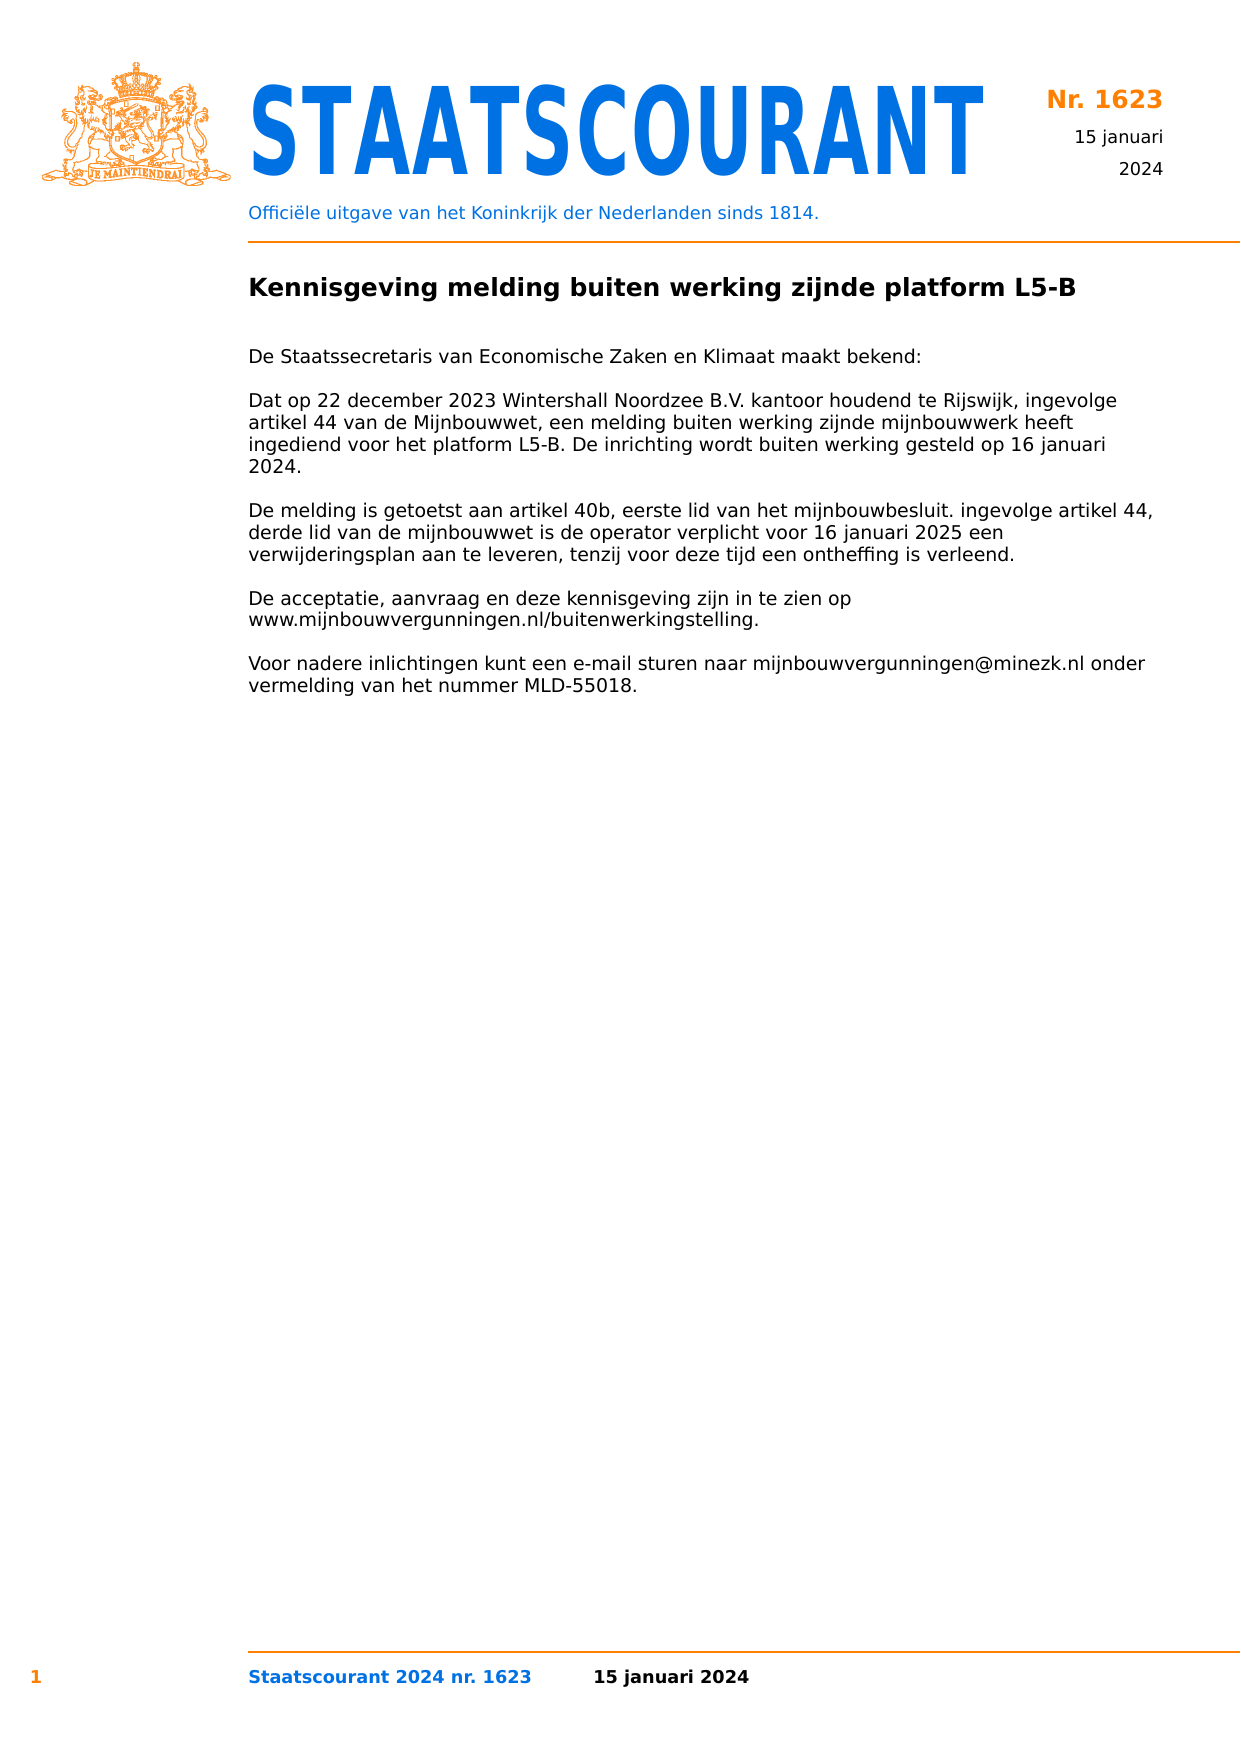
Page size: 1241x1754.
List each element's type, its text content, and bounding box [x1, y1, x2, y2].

text Voor nadere inlichtingen kunt een e-mail sturen naar mijnbouwvergunningen@minezk.nl onder vermelding van het nummer MLD-55018. [248, 653, 1163, 697]
table_cell Officiële uitgave van het Koninkrijk der Nederlanden sinds 1814. [248, 203, 1240, 241]
subtitle Kennisgeving melding buiten werking zijnde platform L5-B [248, 273, 1163, 302]
table_cell 15 januari [998, 121, 1240, 153]
text Dat op 22 december 2023 Wintershall Noordzee B.V. kantoor houdend te Rijswijk, ingevolge artikel 44 van de Mijnbouwwet, een melding buiten werking zijnde mijnbouwwerk heeft ingediend voor het platform L5-B. De inrichting wordt buiten werking gesteld op 16 januari 2024. [248, 390, 1163, 478]
picture [41, 62, 231, 186]
table_header [25, 62, 248, 241]
text De melding is getoetst aan artikel 40b, eerste lid van het mijnbouwbesluit. ingevolge artikel 44, derde lid van de mijnbouwwet is de operator verplicht voor 16 januari 2025 een verwijderingsplan aan te leveren, tenzij voor deze tijd een ontheffing is verleend. [248, 499, 1163, 566]
table_header Nr. 1623 [998, 62, 1240, 121]
table_cell 2024 [998, 153, 1240, 203]
table_header STAATSCOURANT [248, 62, 998, 203]
text De Staatssecretaris van Economische Zaken en Klimaat maakt bekend: [248, 346, 1163, 368]
text De acceptatie, aanvraag en deze kennisgeving zijn in te zien op www.mijnbouwvergunningen.nl/buitenwerkingstelling. [248, 587, 1163, 631]
